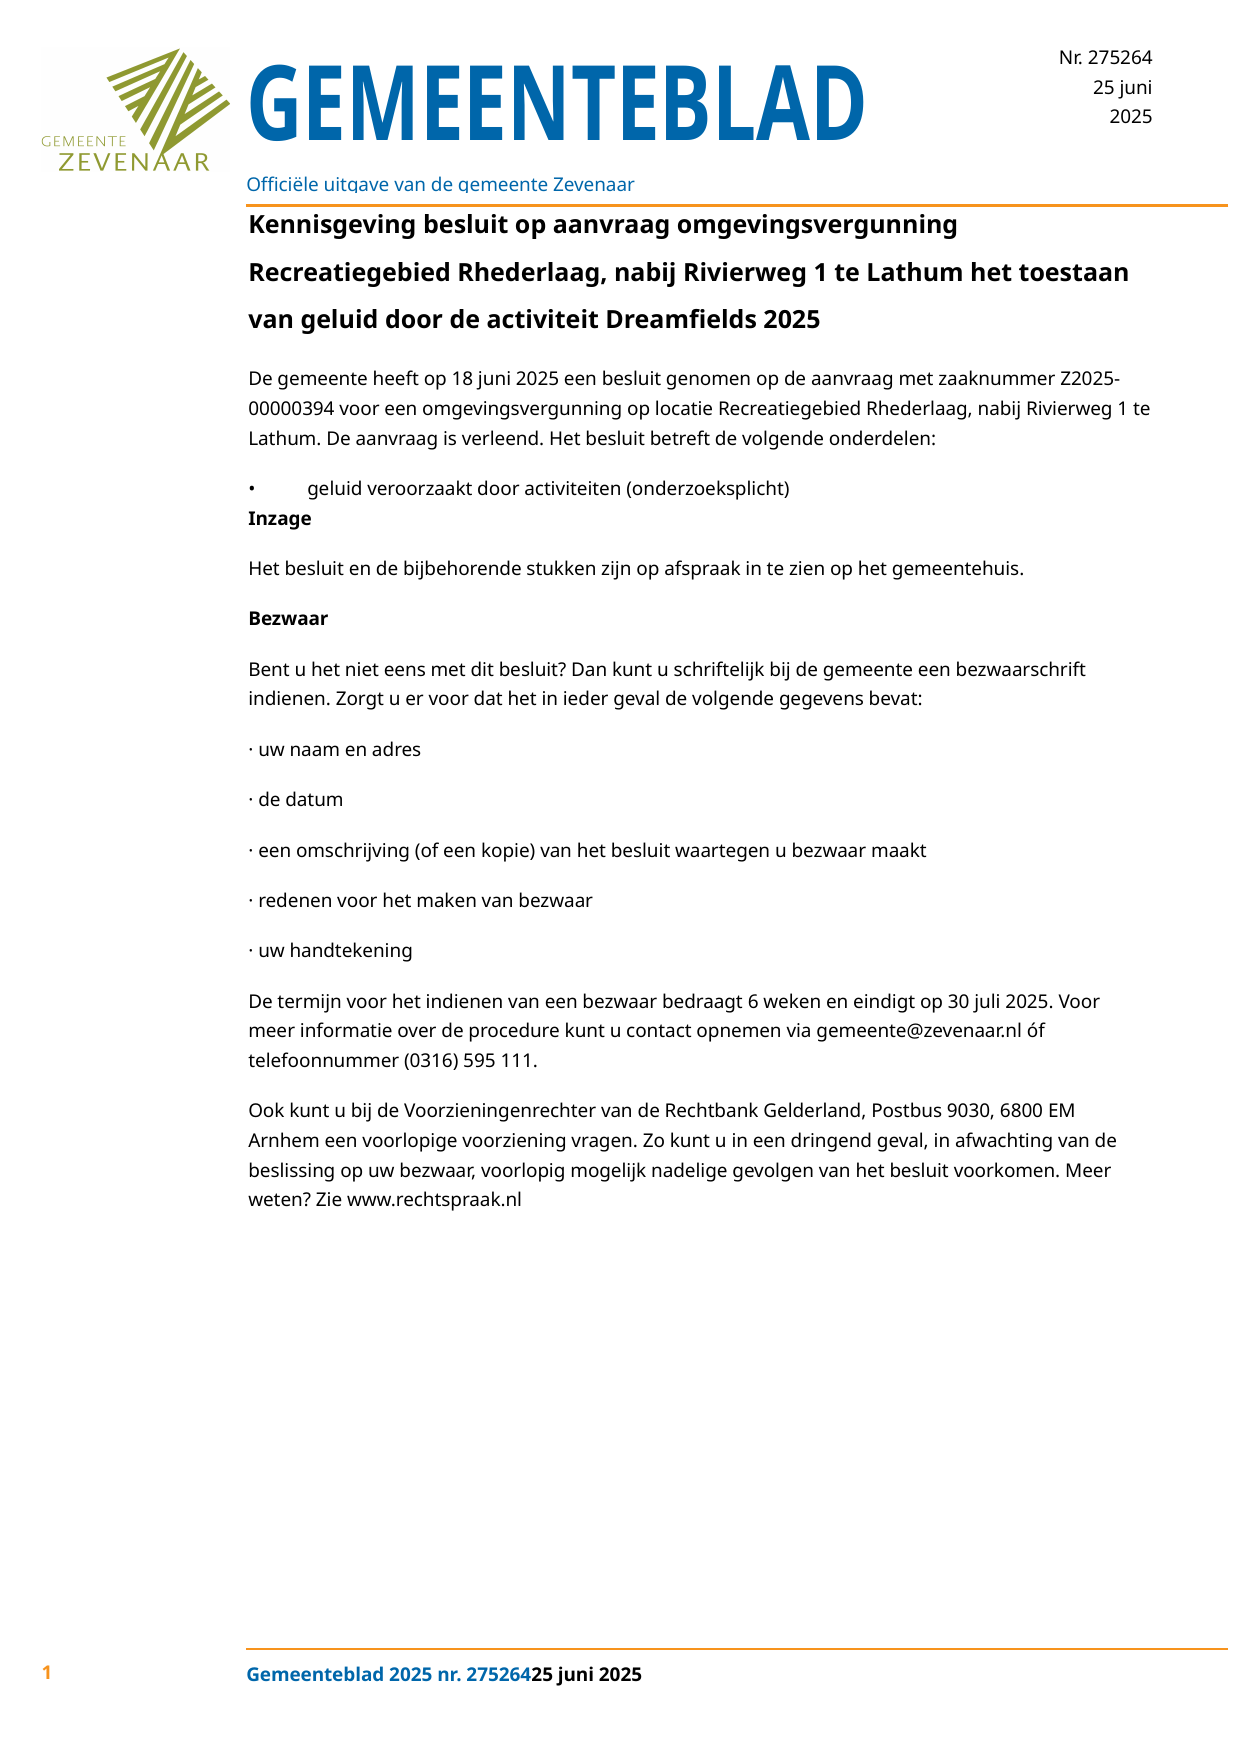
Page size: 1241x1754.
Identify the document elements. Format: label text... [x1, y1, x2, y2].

picture [41, 47, 231, 172]
text · uw naam en adres [248, 736, 1152, 762]
text Ook kunt u bij de Voorzieningenrechter van de Rechtbank Gelderland, Postbus 9030, 6800 EM Arnhem een voorlopige voorziening vragen. Zo kunt u in een dringend geval, in afwachting van de beslissing op uw bezwaar, voorlopig mogelijk nadelige gevolgen van het besluit voorkomen. Meer weten? Zie www.rechtspraak.nl [248, 1098, 1152, 1212]
text Het besluit en de bijbehorende stukken zijn op afspraak in te zien op het gemeentehuis. [248, 555, 1152, 581]
text Bezwaar [248, 606, 1152, 631]
text · uw handtekening [248, 938, 1152, 963]
text · een omschrijving (of een kopie) van het besluit waartegen u bezwaar maakt [248, 837, 1152, 862]
text De gemeente heeft op 18 juni 2025 een besluit genomen op de aanvraag met zaaknummer Z2025-00000394 voor een omgevingsvergunning op locatie Recreatiegebied Rhederlaag, nabij Rivierweg 1 te Lathum. De aanvraag is verleend. Het besluit betreft de volgende onderdelen: [248, 366, 1152, 450]
text · de datum [248, 786, 1152, 812]
text · redenen voor het maken van bezwaar [248, 887, 1152, 913]
text De termijn voor het indienen van een bezwaar bedraagt 6 weken en eindigt op 30 juli 2025. Voor meer informatie over de procedure kunt u contact opnemen via gemeente@zevenaar.nl óf telefoonnummer (0316) 595 111. [248, 988, 1152, 1073]
text Inzage [248, 505, 1152, 530]
list geluid veroorzaakt door activiteiten (onderzoeksplicht) [248, 475, 1152, 501]
text Kennisgeving besluit op aanvraag omgevingsvergunning Recreatiegebied Rhederlaag, nabij Rivierweg 1 te Lathum het toestaan van geluid door de activiteit Dreamfields 2025 [248, 207, 1152, 336]
text Bent u het niet eens met dit besluit? Dan kunt u schriftelijk bij de gemeente een bezwaarschrift indienen. Zorgt u er voor dat het in ieder geval de volgende gegevens bevat: [248, 656, 1152, 711]
